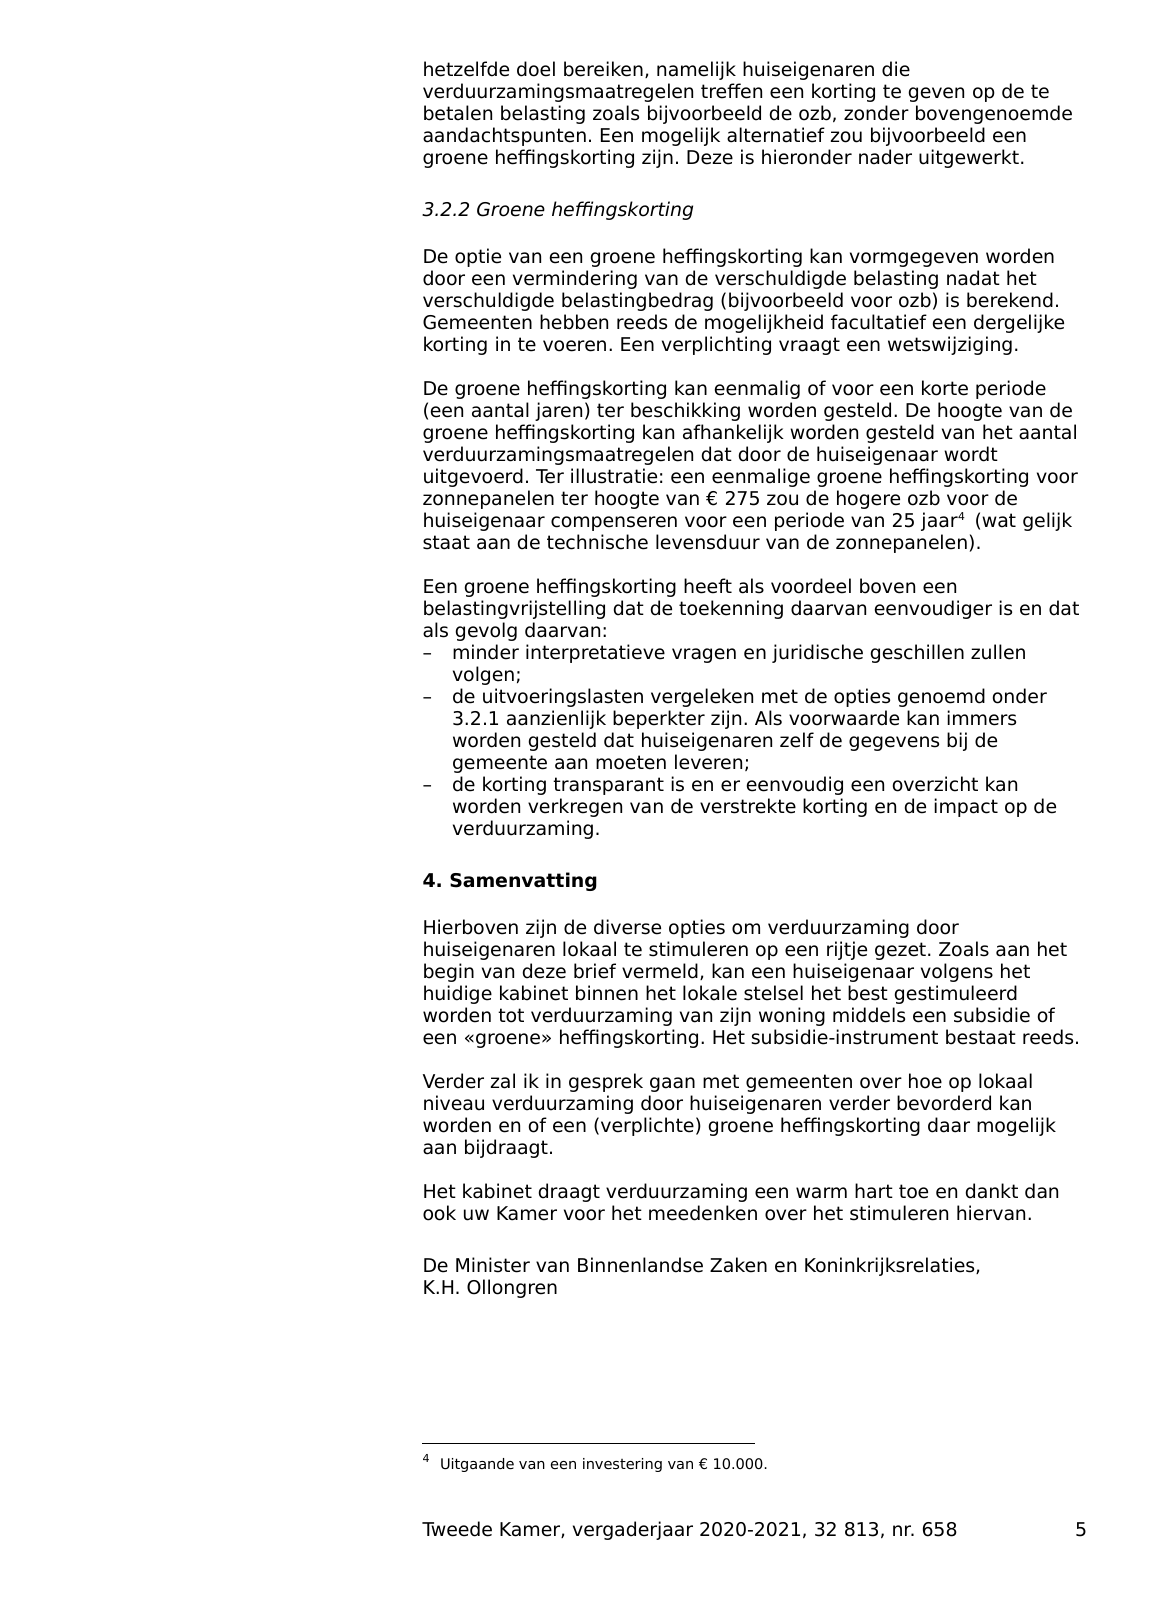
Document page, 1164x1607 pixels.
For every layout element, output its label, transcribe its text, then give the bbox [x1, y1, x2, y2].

subtitle 3.2.2 Groene heffingskorting [422, 199, 1087, 221]
text – minder interpretatieve vragen en juridische geschillen zullen volgen; [422, 642, 1087, 686]
text Het kabinet draagt verduurzaming een warm hart toe en dankt dan ook uw Kamer voor het meedenken over het stimuleren hiervan. [422, 1181, 1087, 1225]
text Hierboven zijn de diverse opties om verduurzaming door huiseigenaren lokaal te stimuleren op een rijtje gezet. Zoals aan het begin van deze brief vermeld, kan een huiseigenaar volgens het huidige kabinet binnen het lokale stelsel het best gestimuleerd worden tot verduurzaming van zijn woning middels een subsidie of een «groene» heffingskorting. Het subsidie-instrument bestaat reeds. [422, 917, 1087, 1049]
text De groene heffingskorting kan eenmalig of voor een korte periode (een aantal jaren) ter beschikking worden gesteld. De hoogte van de groene heffingskorting kan afhankelijk worden gesteld van het aantal verduurzamingsmaatregelen dat door de huiseigenaar wordt uitgevoerd. Ter illustratie: een eenmalige groene heffingskorting voor zonnepanelen ter hoogte van € 275 zou de hogere ozb voor de huiseigenaar compenseren voor een periode van 25 jaar (wat gelijk staat aan de technische levensduur van de zonnepanelen). [422, 378, 1087, 554]
text – de korting transparant is en er eenvoudig een overzicht kan worden verkregen van de verstrekte korting en de impact op de verduurzaming. [422, 774, 1087, 840]
text De optie van een groene heffingskorting kan vormgegeven worden door een vermindering van de verschuldigde belasting nadat het verschuldigde belastingbedrag (bijvoorbeeld voor ozb) is berekend. Gemeenten hebben reeds de mogelijkheid facultatief een dergelijke korting in te voeren. Een verplichting vraagt een wetswijziging. [422, 246, 1087, 356]
text Uitgaande van een investering van € 10.000. [422, 1452, 1087, 1474]
text hetzelfde doel bereiken, namelijk huiseigenaren die verduurzamingsmaatregelen treffen een korting te geven op de te betalen belasting zoals bijvoorbeeld de ozb, zonder bovengenoemde aandachtspunten. Een mogelijk alternatief zou bijvoorbeeld een groene heffingskorting zijn. Deze is hieronder nader uitgewerkt. [422, 59, 1087, 169]
subtitle 4. Samenvatting [422, 870, 1087, 892]
text Een groene heffingskorting heeft als voordeel boven een belastingvrijstelling dat de toekenning daarvan eenvoudiger is en dat als gevolg daarvan: [422, 576, 1087, 642]
text De Minister van Binnenlandse Zaken en Koninkrijksrelaties, K.H. Ollongren [422, 1255, 1087, 1299]
text Verder zal ik in gesprek gaan met gemeenten over hoe op lokaal niveau verduurzaming door huiseigenaren verder bevorderd kan worden en of een (verplichte) groene heffingskorting daar mogelijk aan bijdraagt. [422, 1071, 1087, 1159]
text – de uitvoeringslasten vergeleken met de opties genoemd onder 3.2.1 aanzienlijk beperkter zijn. Als voorwaarde kan immers worden gesteld dat huiseigenaren zelf de gegevens bij de gemeente aan moeten leveren; [422, 686, 1087, 774]
